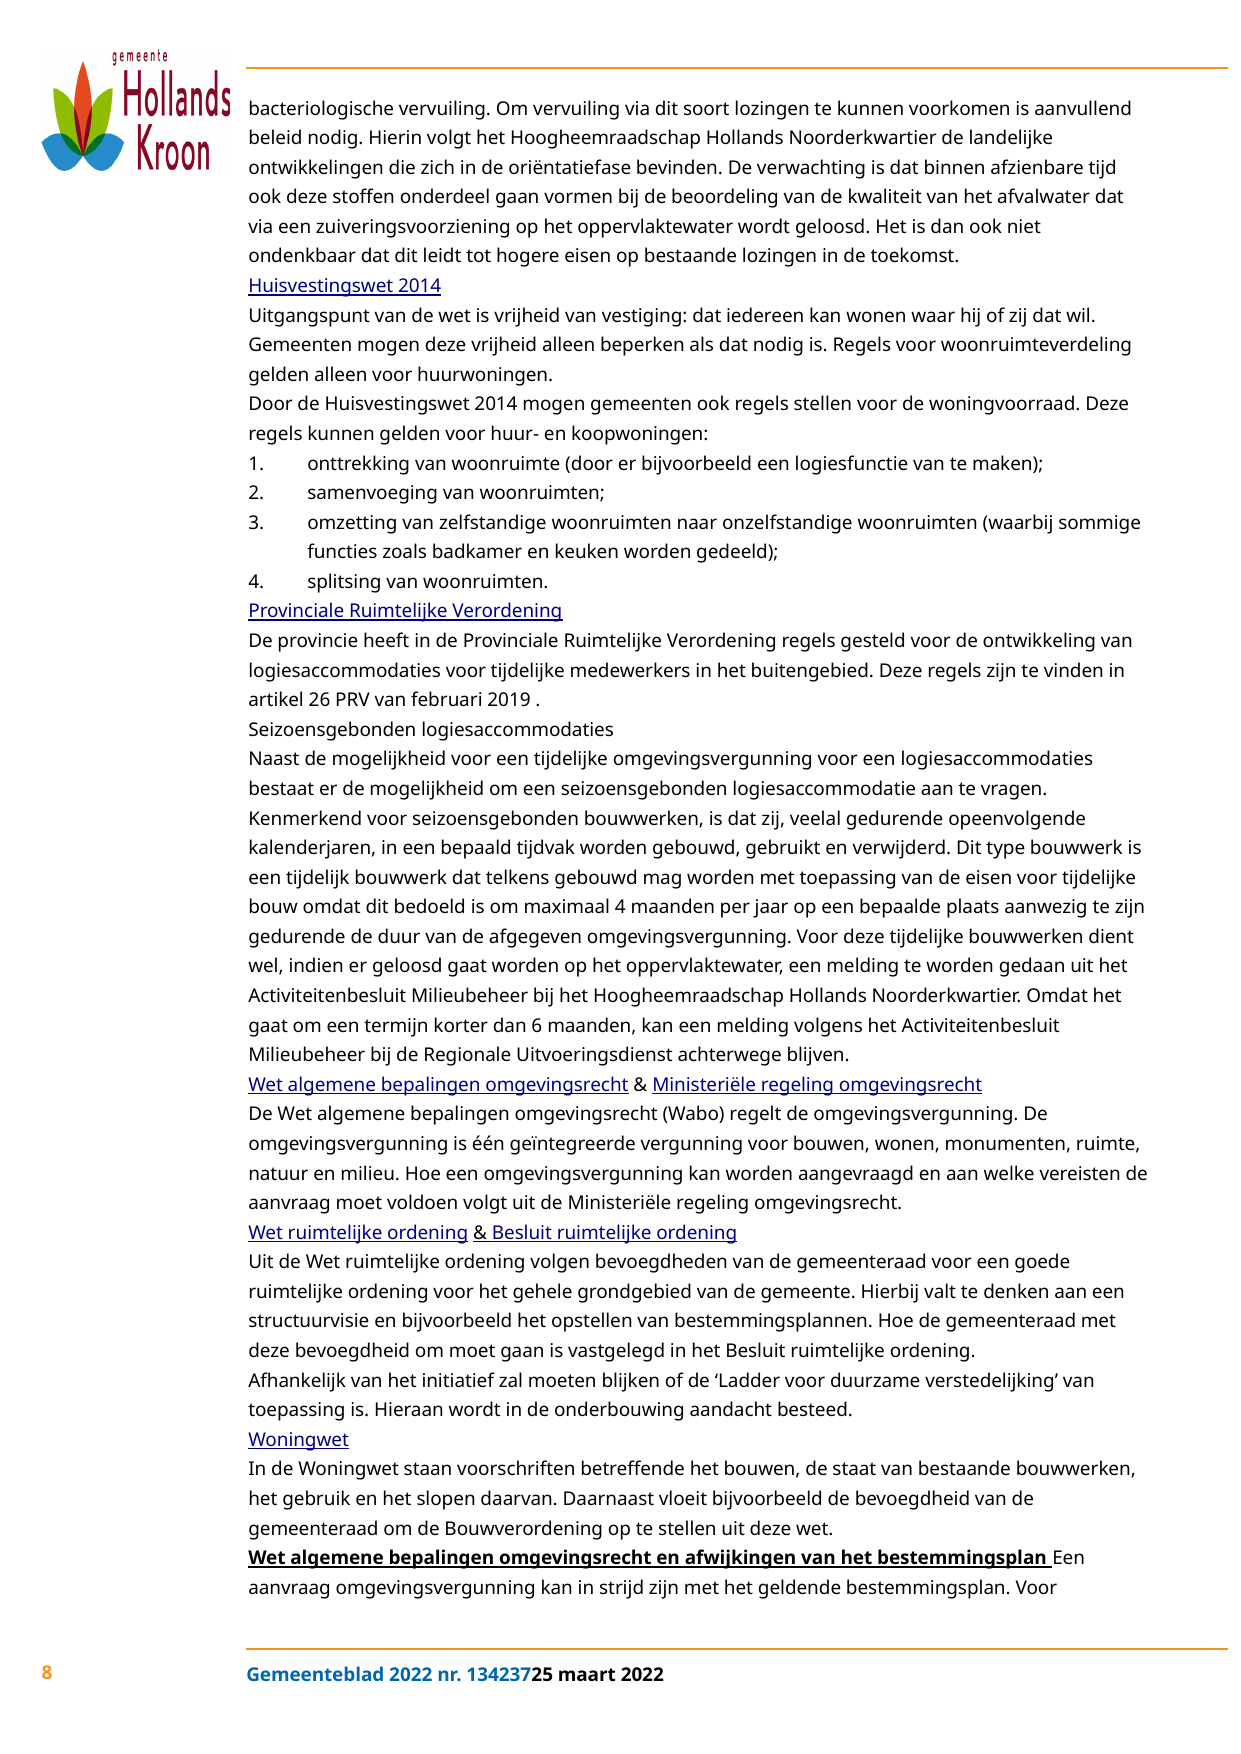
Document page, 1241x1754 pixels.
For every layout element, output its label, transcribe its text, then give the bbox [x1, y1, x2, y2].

text Afhankelijk van het initiatief zal moeten blijken of de ‘Ladder voor duurzame verstedelijking’ van toepassing is. Hieraan wordt in de onderbouwing aandacht besteed. [248, 1367, 1152, 1422]
text In de Woningwet staan voorschriften betreffende het bouwen, de staat van bestaande bouwwerken, het gebruik en het slopen daarvan. Daarnaast vloeit bijvoorbeeld de bevoegdheid van de gemeenteraad om de Bouwverordening op te stellen uit deze wet. [248, 1456, 1152, 1541]
list omzetting van zelfstandige woonruimten naar onzelfstandige woonruimten (waarbij sommige functies zoals badkamer en keuken worden gedeeld); [248, 509, 1152, 564]
text Huisvestingswet 2014 [248, 272, 1152, 298]
text Wet algemene bepalingen omgevingsrecht en afwijkingen van het bestemmingsplan Een aanvraag omgevingsvergunning kan in strijd zijn met het geldende bestemmingsplan. Voor [248, 1544, 1152, 1600]
text Woningwet [248, 1426, 1152, 1452]
text bacteriologische vervuiling. Om vervuiling via dit soort lozingen te kunnen voorkomen is aanvullend beleid nodig. Hierin volgt het Hoogheemraadschap Hollands Noorderkwartier de landelijke ontwikkelingen die zich in de oriëntatiefase bevinden. De verwachting is dat binnen afzienbare tijd ook deze stoffen onderdeel gaan vormen bij de beoordeling van de kwaliteit van het afvalwater dat via een zuiveringsvoorziening op het oppervlaktewater wordt geloosd. Het is dan ook niet ondenkbaar dat dit leidt tot hogere eisen op bestaande lozingen in de toekomst. [248, 95, 1152, 268]
text Provinciale Ruimtelijke Verordening [248, 598, 1152, 623]
text Door de Huisvestingswet 2014 mogen gemeenten ook regels stellen voor de woningvoorraad. Deze regels kunnen gelden voor huur- en koopwoningen: [248, 391, 1152, 446]
text Uit de Wet ruimtelijke ordening volgen bevoegdheden van de gemeenteraad voor een goede ruimtelijke ordening voor het gehele grondgebied van de gemeente. Hierbij valt te denken aan een structuurvisie en bijvoorbeeld het opstellen van bestemmingsplannen. Hoe de gemeenteraad met deze bevoegdheid om moet gaan is vastgelegd in het Besluit ruimtelijke ordening. [248, 1248, 1152, 1363]
text Wet algemene bepalingen omgevingsrecht & Ministeriële regeling omgevingsrecht [248, 1071, 1152, 1097]
picture [41, 47, 231, 172]
list samenvoeging van woonruimten; [248, 479, 1152, 505]
text Uitgangspunt van de wet is vrijheid van vestiging: dat iedereen kan wonen waar hij of zij dat wil. Gemeenten mogen deze vrijheid alleen beperken als dat nodig is. Regels voor woonruimteverdeling gelden alleen voor huurwoningen. [248, 302, 1152, 387]
list onttrekking van woonruimte (door er bijvoorbeeld een logiesfunctie van te maken); [248, 450, 1152, 476]
list splitsing van woonruimten. [248, 568, 1152, 594]
text De provincie heeft in de Provinciale Ruimtelijke Verordening regels gesteld voor de ontwikkeling van logiesaccommodaties voor tijdelijke medewerkers in het buitengebied. Deze regels zijn te vinden in artikel 26 PRV van februari 2019 . [248, 627, 1152, 712]
text Wet ruimtelijke ordening & Besluit ruimtelijke ordening [248, 1219, 1152, 1245]
text Seizoensgebonden logiesaccommodaties [248, 716, 1152, 742]
text De Wet algemene bepalingen omgevingsrecht (Wabo) regelt de omgevingsvergunning. De omgevingsvergunning is één geïntegreerde vergunning voor bouwen, wonen, monumenten, ruimte, natuur en milieu. Hoe een omgevingsvergunning kan worden aangevraagd en aan welke vereisten de aanvraag moet voldoen volgt uit de Ministeriële regeling omgevingsrecht. [248, 1101, 1152, 1215]
text Naast de mogelijkheid voor een tijdelijke omgevingsvergunning voor een logiesaccommodaties bestaat er de mogelijkheid om een seizoensgebonden logiesaccommodatie aan te vragen. Kenmerkend voor seizoensgebonden bouwwerken, is dat zij, veelal gedurende opeenvolgende kalenderjaren, in een bepaald tijdvak worden gebouwd, gebruikt en verwijderd. Dit type bouwwerk is een tijdelijk bouwwerk dat telkens gebouwd mag worden met toepassing van de eisen voor tijdelijke bouw omdat dit bedoeld is om maximaal 4 maanden per jaar op een bepaalde plaats aanwezig te zijn gedurende de duur van de afgegeven omgevingsvergunning. Voor deze tijdelijke bouwwerken dient wel, indien er geloosd gaat worden op het oppervlaktewater, een melding te worden gedaan uit het Activiteitenbesluit Milieubeheer bij het Hoogheemraadschap Hollands Noorderkwartier. Omdat het gaat om een termijn korter dan 6 maanden, kan een melding volgens het Activiteitenbesluit Milieubeheer bij de Regionale Uitvoeringsdienst achterwege blijven. [248, 746, 1152, 1067]
